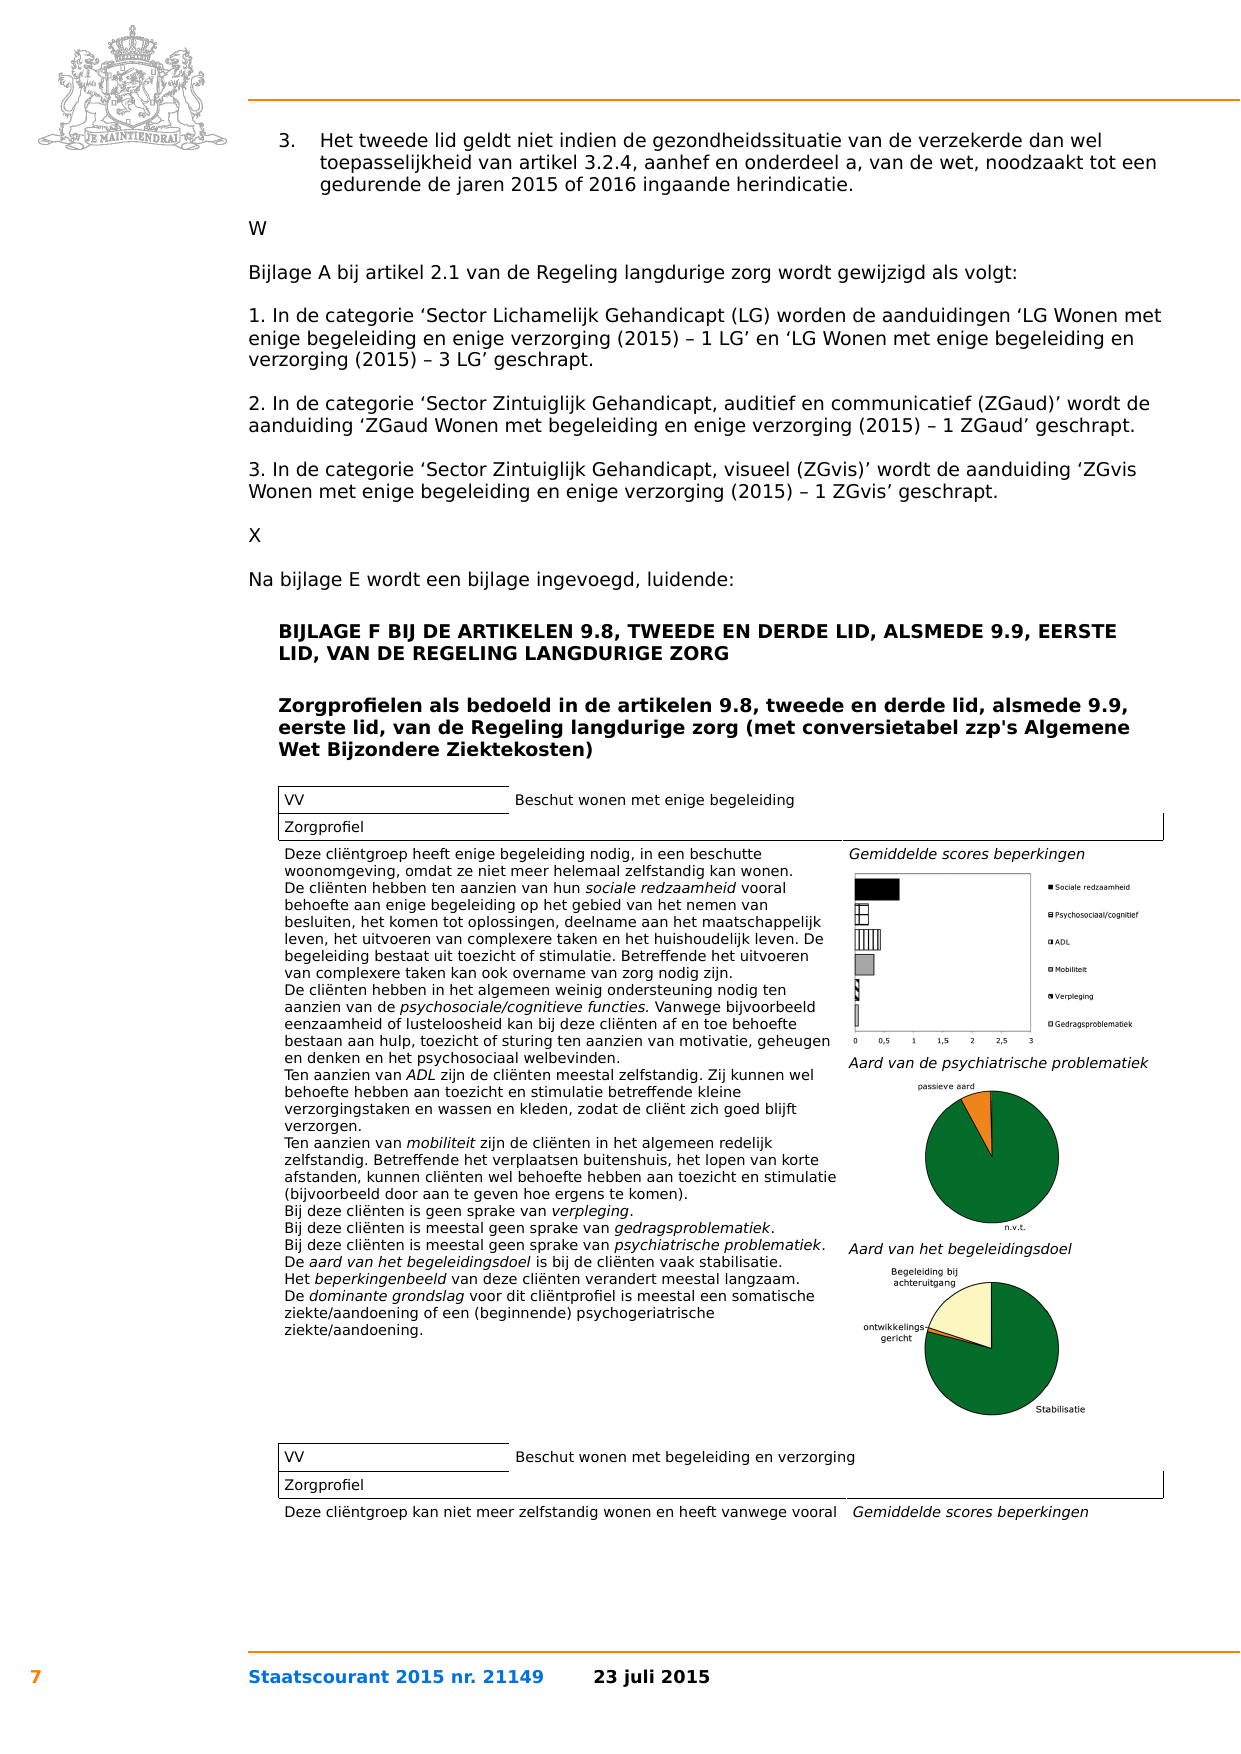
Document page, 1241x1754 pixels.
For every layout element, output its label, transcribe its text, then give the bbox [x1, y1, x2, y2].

text 2. In de categorie ‘Sector Zintuiglijk Gehandicapt, auditief en communicatief (ZGaud)’ wordt de aanduiding ‘ZGaud Wonen met begeleiding en enige verzorging (2015) – 1 ZGaud’ geschrapt. [248, 393, 1163, 437]
table_header VV [279, 1444, 509, 1471]
text 3. In de categorie ‘Sector Zintuiglijk Gehandicapt, visueel (ZGvis)’ wordt de aanduiding ‘ZGvis Wonen met enige begeleiding en enige verzorging (2015) – 1 ZGvis’ geschrapt. [248, 459, 1163, 503]
table_cell [843, 869, 1163, 1049]
text 1. In de categorie ‘Sector Lichamelijk Gehandicapt (LG) worden de aanduidingen ‘LG Wonen met enige begeleiding en enige verzorging (2015) – 1 LG’ en ‘LG Wonen met enige begeleiding en verzorging (2015) – 3 LG’ geschrapt. [248, 305, 1163, 371]
table_cell Gemiddelde scores beperkingen [847, 1499, 1163, 1525]
table_cell Zorgprofiel [279, 814, 1163, 840]
table_cell [847, 1526, 1163, 1536]
text Na bijlage E wordt een bijlage ingevoegd, luidende: [248, 569, 1163, 591]
table_header VV [279, 787, 509, 813]
table_cell Aard van het begeleidingsdoel [843, 1236, 1163, 1262]
table_cell [843, 1078, 1163, 1235]
subtitle Zorgprofielen als bedoeld in de artikelen 9.8, tweede en derde lid, alsmede 9.9, eerste lid, van de Regeling langdurige zorg (met conversietabel zzp's Algemene Wet Bijzondere Ziektekosten) [278, 695, 1163, 761]
text Bijlage A bij artikel 2.1 van de Regeling langdurige zorg wordt gewijzigd als volgt: [248, 262, 1163, 283]
table_cell Deze cliëntgroep heeft enige begeleiding nodig, in een beschutte woonomgeving, omdat ze niet meer helemaal zelfstandig kan wonen. De cliënten hebben ten aanzien van hun sociale redzaamheid vooral behoefte aan enige begeleiding op het gebied van het nemen van besluiten, het komen tot oplossingen, deelname aan het maatschappelijk leven, het uitvoeren van complexere taken en het huishoudelijk leven. De begeleiding bestaat uit toezicht of stimulatie. Betreffende het uitvoeren van complexere taken kan ook overname van zorg nodig zijn. De cliënten hebben in het algemeen weinig ondersteuning nodig ten aanzien van de psychosociale/cognitieve functies. Vanwege bijvoorbeeld eenzaamheid of lusteloosheid kan bij deze cliënten af en toe behoefte bestaan aan hulp, toezicht of sturing ten aanzien van motivatie, geheugen en denken en het psychosociaal welbevinden. Ten aanzien van ADL zijn de cliënten meestal zelfstandig. Zij kunnen wel behoefte hebben aan toezicht en stimulatie betreffende kleine verzorgingstaken en wassen en kleden, zodat de cliënt zich goed blijft verzorgen. Ten aanzien van mobiliteit zijn de cliënten in het algemeen redelijk zelfstandig. Betreffende het verplaatsen buitenshuis, het lopen van korte afstanden, kunnen cliënten wel behoefte hebben aan toezicht en stimulatie (bijvoorbeeld door aan te geven hoe ergens te komen). Bij deze cliënten is geen sprake van verpleging. Bij deze cliënten is meestal geen sprake van gedragsproblematiek. Bij deze cliënten is meestal geen sprake van psychiatrische problematiek. De aard van het begeleidingsdoel is bij de cliënten vaak stabilisatie. Het beperkingenbeeld van deze cliënten verandert meestal langzaam. De dominante grondslag voor dit cliëntprofiel is meestal een somatische ziekte/aandoening of een (beginnende) psychogeriatrische ziekte/aandoening. [279, 841, 842, 1420]
picture [38, 25, 227, 150]
table_cell Zorgprofiel [279, 1472, 1163, 1498]
picture [848, 873, 1145, 1045]
text 3. Het tweede lid geldt niet indien de gezondheidssituatie van de verzekerde dan wel toepasselijkheid van artikel 3.2.4, aanhef en onderdeel a, van de wet, noodzaakt tot een gedurende de jaren 2015 of 2016 ingaande herindicatie. [278, 130, 1163, 196]
table_cell Deze cliëntgroep kan niet meer zelfstandig wonen en heeft vanwege vooral [279, 1499, 846, 1536]
table_header Beschut wonen met enige begeleiding [509, 787, 1163, 813]
subtitle BIJLAGE F BIJ DE ARTIKELEN 9.8, TWEEDE EN DERDE LID, ALSMEDE 9.9, EERSTE LID, VAN DE REGELING LANGDURIGE ZORG [278, 621, 1163, 665]
table_header Beschut wonen met begeleiding en verzorging [509, 1444, 1163, 1471]
picture [848, 1082, 1145, 1231]
text W [248, 218, 1163, 240]
table_cell Gemiddelde scores beperkingen [843, 841, 1163, 868]
table_cell [843, 1263, 1163, 1420]
text X [248, 525, 1163, 547]
table_cell Aard van de psychiatrische problematiek [843, 1051, 1163, 1077]
picture [848, 1268, 1145, 1416]
